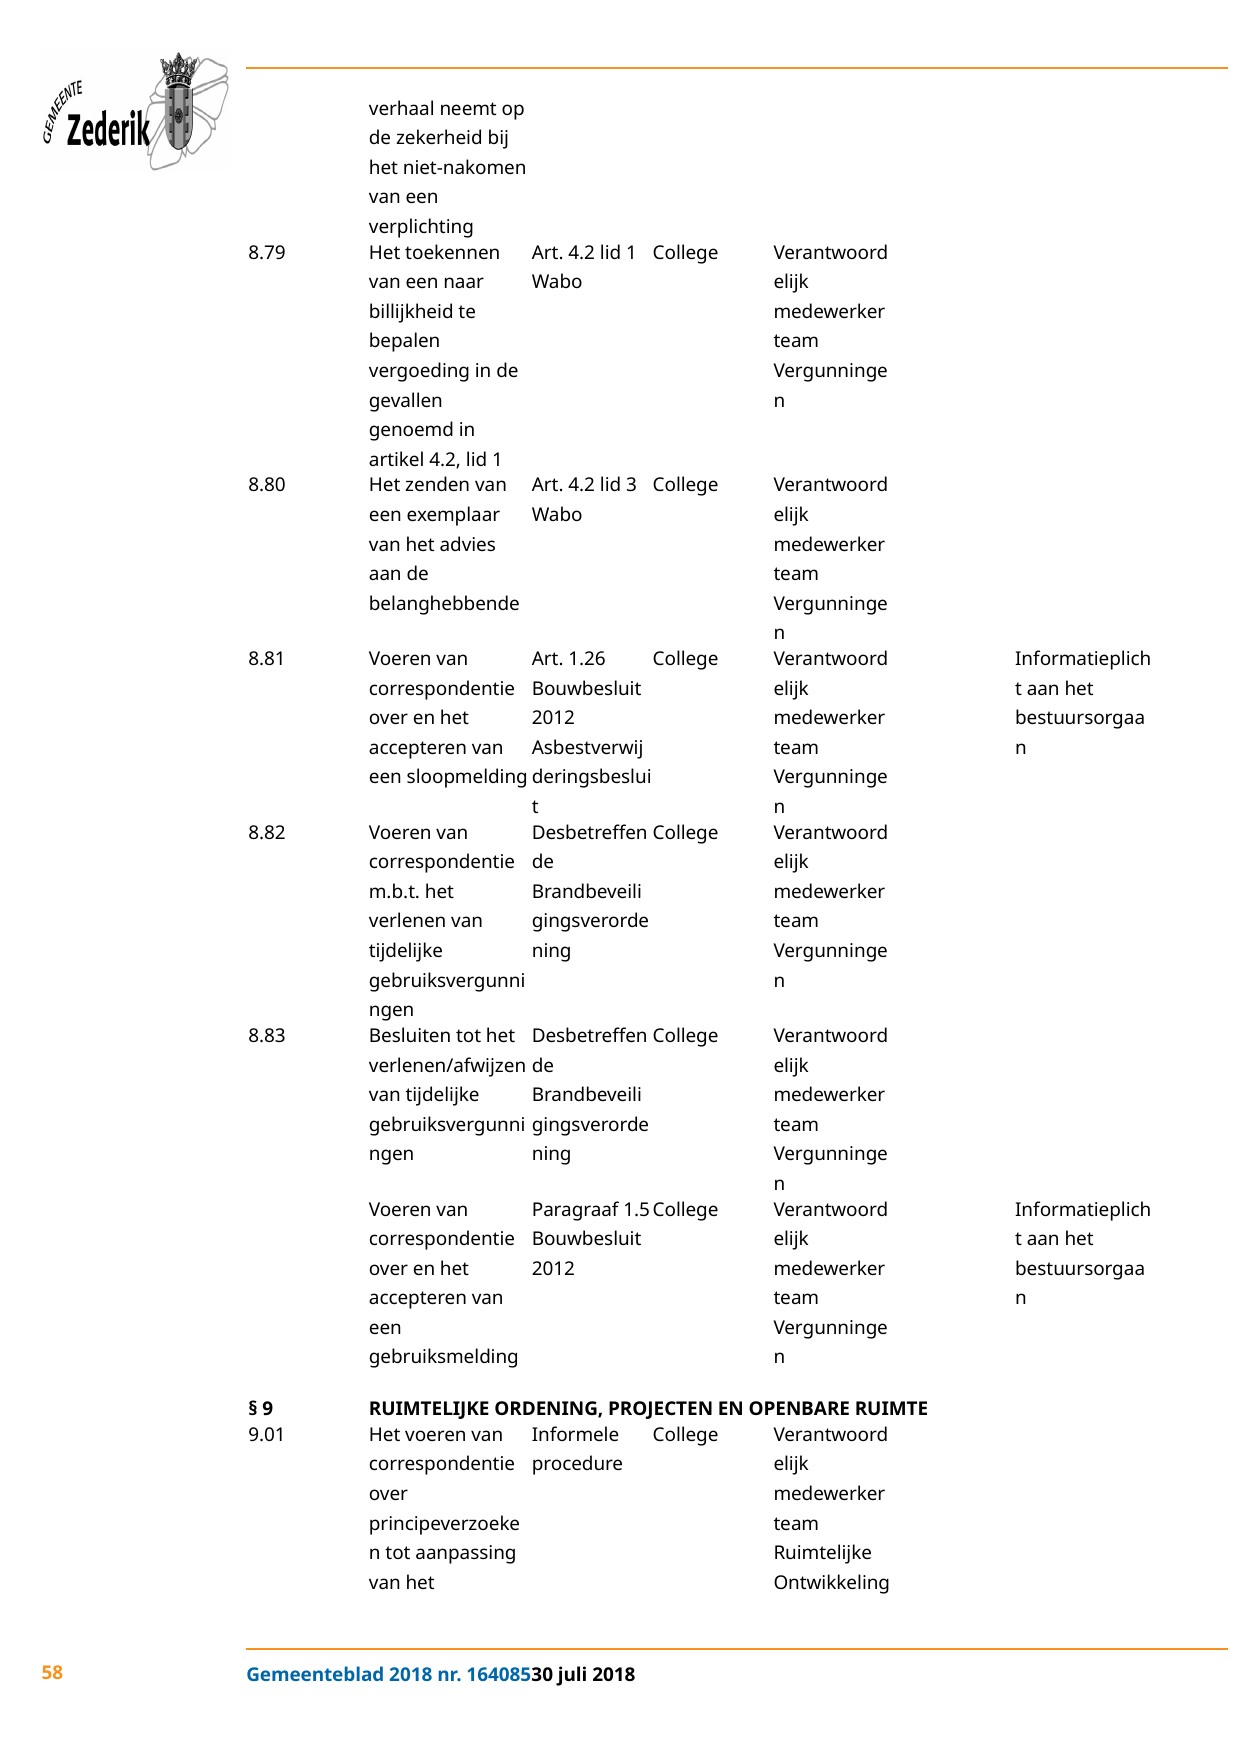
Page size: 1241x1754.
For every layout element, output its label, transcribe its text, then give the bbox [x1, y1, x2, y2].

table_cell RUIMTELIJKE ORDENING, PROJECTEN EN OPENBARE RUIMTE [369, 1395, 1152, 1421]
table_cell verhaal neemt op de zekerheid bij het niet-nakomen van een verplichting [369, 95, 532, 239]
table_cell College [653, 1022, 773, 1196]
table_cell Verantwoordelijk medewerker team Vergunningen [773, 1022, 894, 1196]
table_cell Paragraaf 1.5 Bouwbesluit 2012 [532, 1196, 652, 1369]
table_cell 8.80 [248, 472, 369, 645]
table_cell [894, 472, 1015, 645]
table_cell Verantwoordelijk medewerker team Vergunningen [773, 645, 894, 819]
table_cell 8.81 [248, 645, 369, 819]
table_cell [1015, 1022, 1152, 1196]
table_cell [248, 1196, 369, 1369]
picture [41, 47, 231, 172]
table_cell [773, 1370, 894, 1395]
table_cell [1015, 472, 1152, 645]
table_cell [1015, 239, 1152, 472]
table_cell Verantwoordelijk medewerker team Vergunningen [773, 1196, 894, 1369]
table_cell [369, 1370, 532, 1395]
table_cell [773, 95, 894, 239]
table_cell Art. 4.2 lid 3 Wabo [532, 472, 652, 645]
table_cell Desbetreffende Brandbeveiligingsverordening [532, 1022, 652, 1196]
table_cell Verantwoordelijk medewerker team Vergunningen [773, 472, 894, 645]
table_cell College [653, 472, 773, 645]
table_cell [1015, 1421, 1152, 1594]
table_cell Informatieplicht aan het bestuursorgaan [1015, 645, 1152, 819]
table_cell College [653, 239, 773, 472]
table_cell College [653, 645, 773, 819]
table_cell 9.01 [248, 1421, 369, 1594]
table_cell [894, 239, 1015, 472]
table_cell § 9 [248, 1395, 369, 1421]
table_cell Het toekennen van een naar billijkheid te bepalen vergoeding in de gevallen genoemd in artikel 4.2, lid 1 [369, 239, 532, 472]
table_cell [894, 645, 1015, 819]
table_cell College [653, 1421, 773, 1594]
table_cell Verantwoordelijk medewerker team Vergunningen [773, 239, 894, 472]
table_cell [894, 1196, 1015, 1369]
table_cell 8.82 [248, 819, 369, 1022]
table_cell Informatieplicht aan het bestuursorgaan [1015, 1196, 1152, 1369]
table_cell [1015, 819, 1152, 1022]
table_cell [532, 95, 652, 239]
table_cell [894, 1421, 1015, 1594]
table_cell [894, 1370, 1015, 1395]
table_cell [653, 1370, 773, 1395]
table_cell Verantwoordelijk medewerker team Vergunningen [773, 819, 894, 1022]
table_cell Art. 1.26 Bouwbesluit 2012 Asbestverwijderingsbesluit [532, 645, 652, 819]
table_cell [894, 819, 1015, 1022]
table_cell Voeren van correspondentie over en het accepteren van een gebruiksmelding [369, 1196, 532, 1369]
table_cell 8.83 [248, 1022, 369, 1196]
table_cell College [653, 819, 773, 1022]
table_cell [894, 1022, 1015, 1196]
table_cell Het zenden van een exemplaar van het advies aan de belanghebbende [369, 472, 532, 645]
table_cell [1015, 1370, 1152, 1395]
table_cell [248, 95, 369, 239]
table_cell Desbetreffende Brandbeveiligingsverordening [532, 819, 652, 1022]
table_cell Voeren van correspondentie over en het accepteren van een sloopmelding [369, 645, 532, 819]
table_cell Besluiten tot het verlenen/afwijzen van tijdelijke gebruiksvergunningen [369, 1022, 532, 1196]
table_cell Verantwoordelijk medewerker team Ruimtelijke Ontwikkeling [773, 1421, 894, 1594]
table_cell College [653, 1196, 773, 1369]
table_cell [653, 95, 773, 239]
table_cell [532, 1370, 652, 1395]
table_cell [894, 95, 1015, 239]
table_cell Art. 4.2 lid 1 Wabo [532, 239, 652, 472]
table_cell Informele procedure [532, 1421, 652, 1594]
table_cell 8.79 [248, 239, 369, 472]
table_cell [1015, 95, 1152, 239]
table_cell Het voeren van correspondentie over principeverzoeken tot aanpassing van het [369, 1421, 532, 1594]
table_cell Voeren van correspondentie m.b.t. het verlenen van tijdelijke gebruiksvergunningen [369, 819, 532, 1022]
table_cell [248, 1370, 369, 1395]
